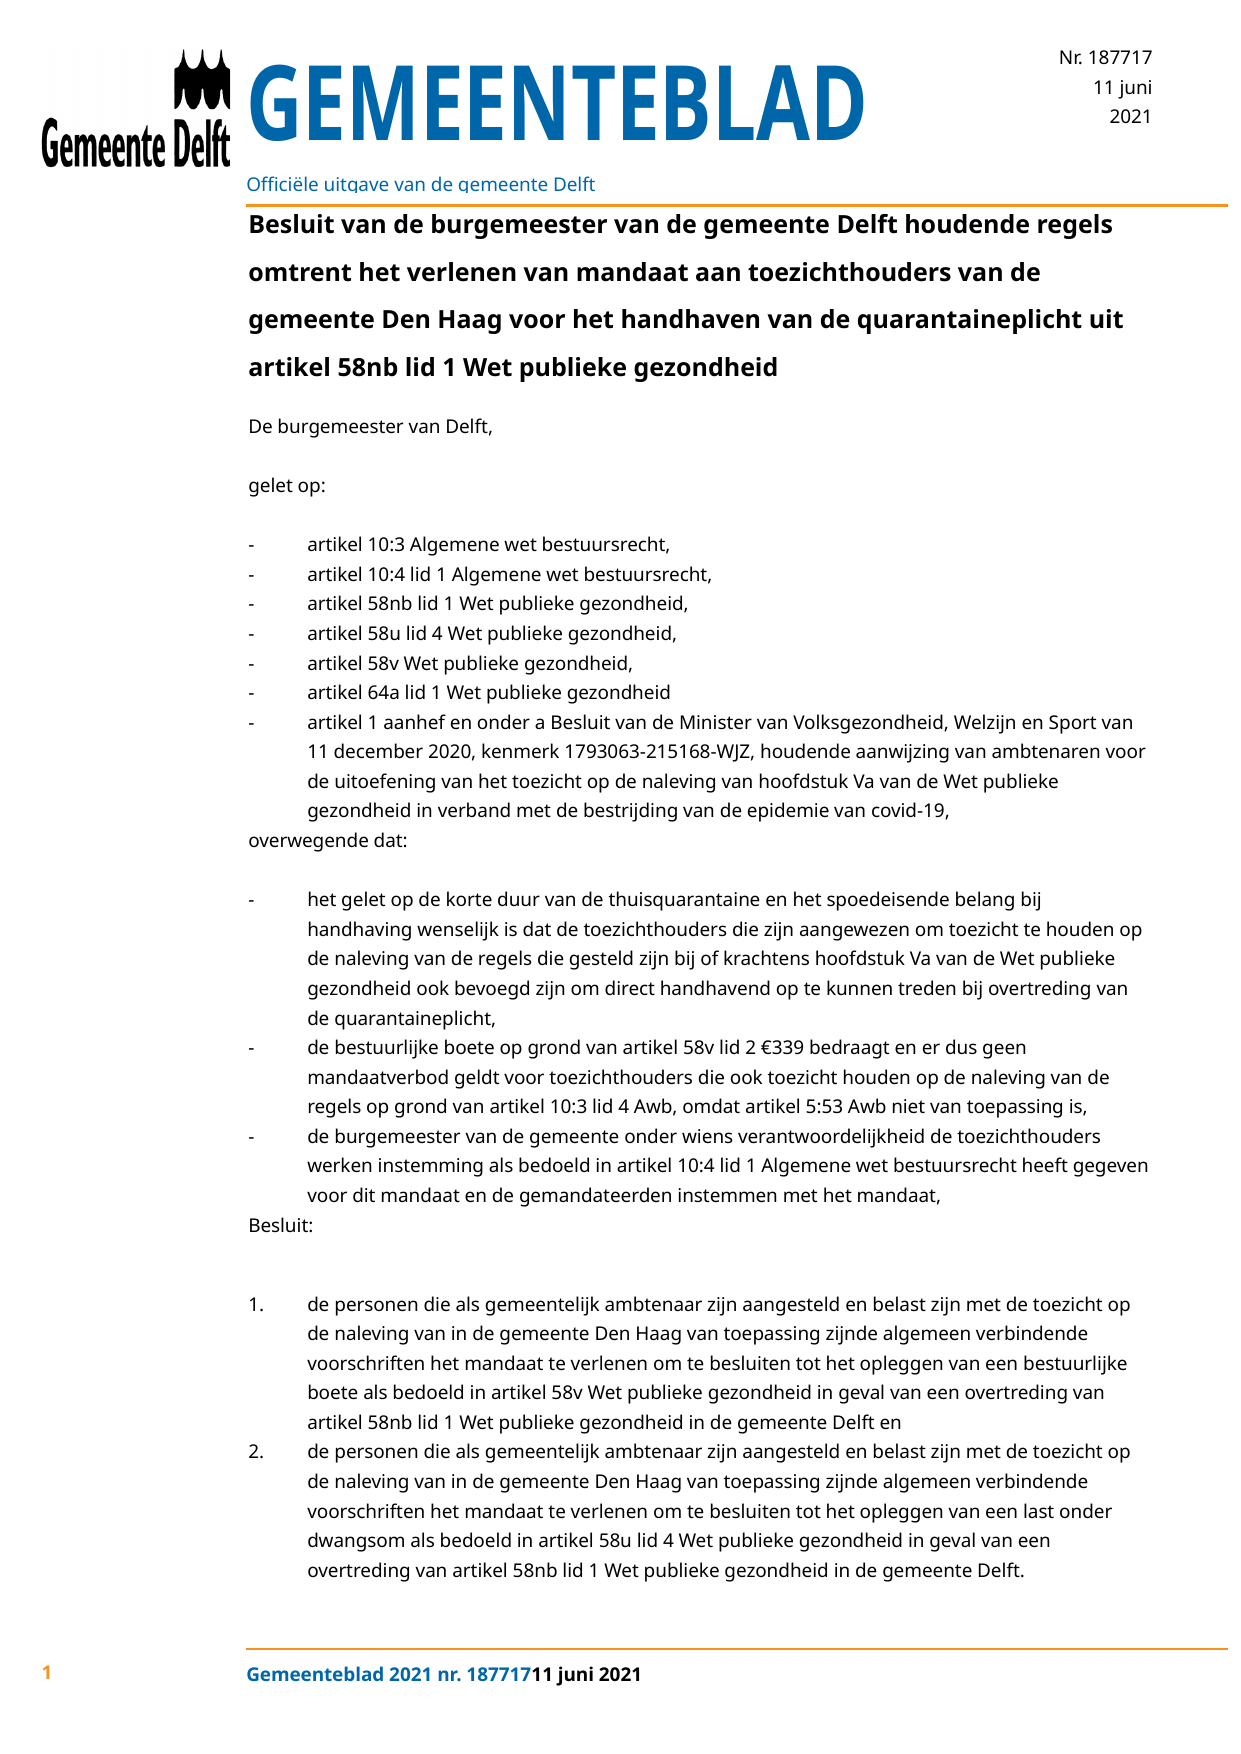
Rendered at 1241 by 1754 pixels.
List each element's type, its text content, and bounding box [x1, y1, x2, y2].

list artikel 58v Wet publieke gezondheid, [248, 650, 1152, 676]
list artikel 64a lid 1 Wet publieke gezondheid [248, 679, 1152, 705]
list het gelet op de korte duur van de thuisquarantaine en het spoedeisende belang bij handhaving wenselijk is dat de toezichthouders die zijn aangewezen om toezicht te houden op de naleving van de regels die gesteld zijn bij of krachtens hoofdstuk Va van de Wet publieke gezondheid ook bevoegd zijn om direct handhavend op te kunnen treden bij overtreding van de quarantaineplicht, [248, 886, 1152, 1031]
text De burgemeester van Delft, [248, 413, 1152, 439]
list artikel 1 aanhef en onder a Besluit van de Minister van Volksgezondheid, Welzijn en Sport van 11 december 2020, kenmerk 1793063-215168-WJZ, houdende aanwijzing van ambtenaren voor de uitoefening van het toezicht op de naleving van hoofdstuk Va van de Wet publieke gezondheid in verband met de bestrijding van de epidemie van covid-19, [248, 709, 1152, 823]
list de burgemeester van de gemeente onder wiens verantwoordelijkheid de toezichthouders werken instemming als bedoeld in artikel 10:4 lid 1 Algemene wet bestuursrecht heeft gegeven voor dit mandaat en de gemandateerden instemmen met het mandaat, [248, 1123, 1152, 1208]
list artikel 58nb lid 1 Wet publieke gezondheid, [248, 591, 1152, 616]
list artikel 58u lid 4 Wet publieke gezondheid, [248, 620, 1152, 646]
list de bestuurlijke boete op grond van artikel 58v lid 2 €339 bedraagt en er dus geen mandaatverbod geldt voor toezichthouders die ook toezicht houden op de naleving van de regels op grond van artikel 10:3 lid 4 Awb, omdat artikel 5:53 Awb niet van toepassing is, [248, 1034, 1152, 1119]
picture [41, 47, 231, 172]
list de personen die als gemeentelijk ambtenaar zijn aangesteld en belast zijn met de toezicht op de naleving van in de gemeente Den Haag van toepassing zijnde algemeen verbindende voorschriften het mandaat te verlenen om te besluiten tot het opleggen van een bestuurlijke boete als bedoeld in artikel 58v Wet publieke gezondheid in geval van een overtreding van artikel 58nb lid 1 Wet publieke gezondheid in de gemeente Delft en [248, 1291, 1152, 1435]
text overwegende dat: [248, 827, 1152, 853]
list artikel 10:3 Algemene wet bestuursrecht, [248, 531, 1152, 557]
text Besluit van de burgemeester van de gemeente Delft houdende regels omtrent het verlenen van mandaat aan toezichthouders van de gemeente Den Haag voor het handhaven van de quarantaineplicht uit artikel 58nb lid 1 Wet publieke gezondheid [248, 207, 1152, 384]
text Besluit: [248, 1212, 1152, 1238]
text gelet op: [248, 472, 1152, 498]
list de personen die als gemeentelijk ambtenaar zijn aangesteld en belast zijn met de toezicht op de naleving van in de gemeente Den Haag van toepassing zijnde algemeen verbindende voorschriften het mandaat te verlenen om te besluiten tot het opleggen van een last onder dwangsom als bedoeld in artikel 58u lid 4 Wet publieke gezondheid in geval van een overtreding van artikel 58nb lid 1 Wet publieke gezondheid in de gemeente Delft. [248, 1439, 1152, 1583]
list artikel 10:4 lid 1 Algemene wet bestuursrecht, [248, 561, 1152, 587]
